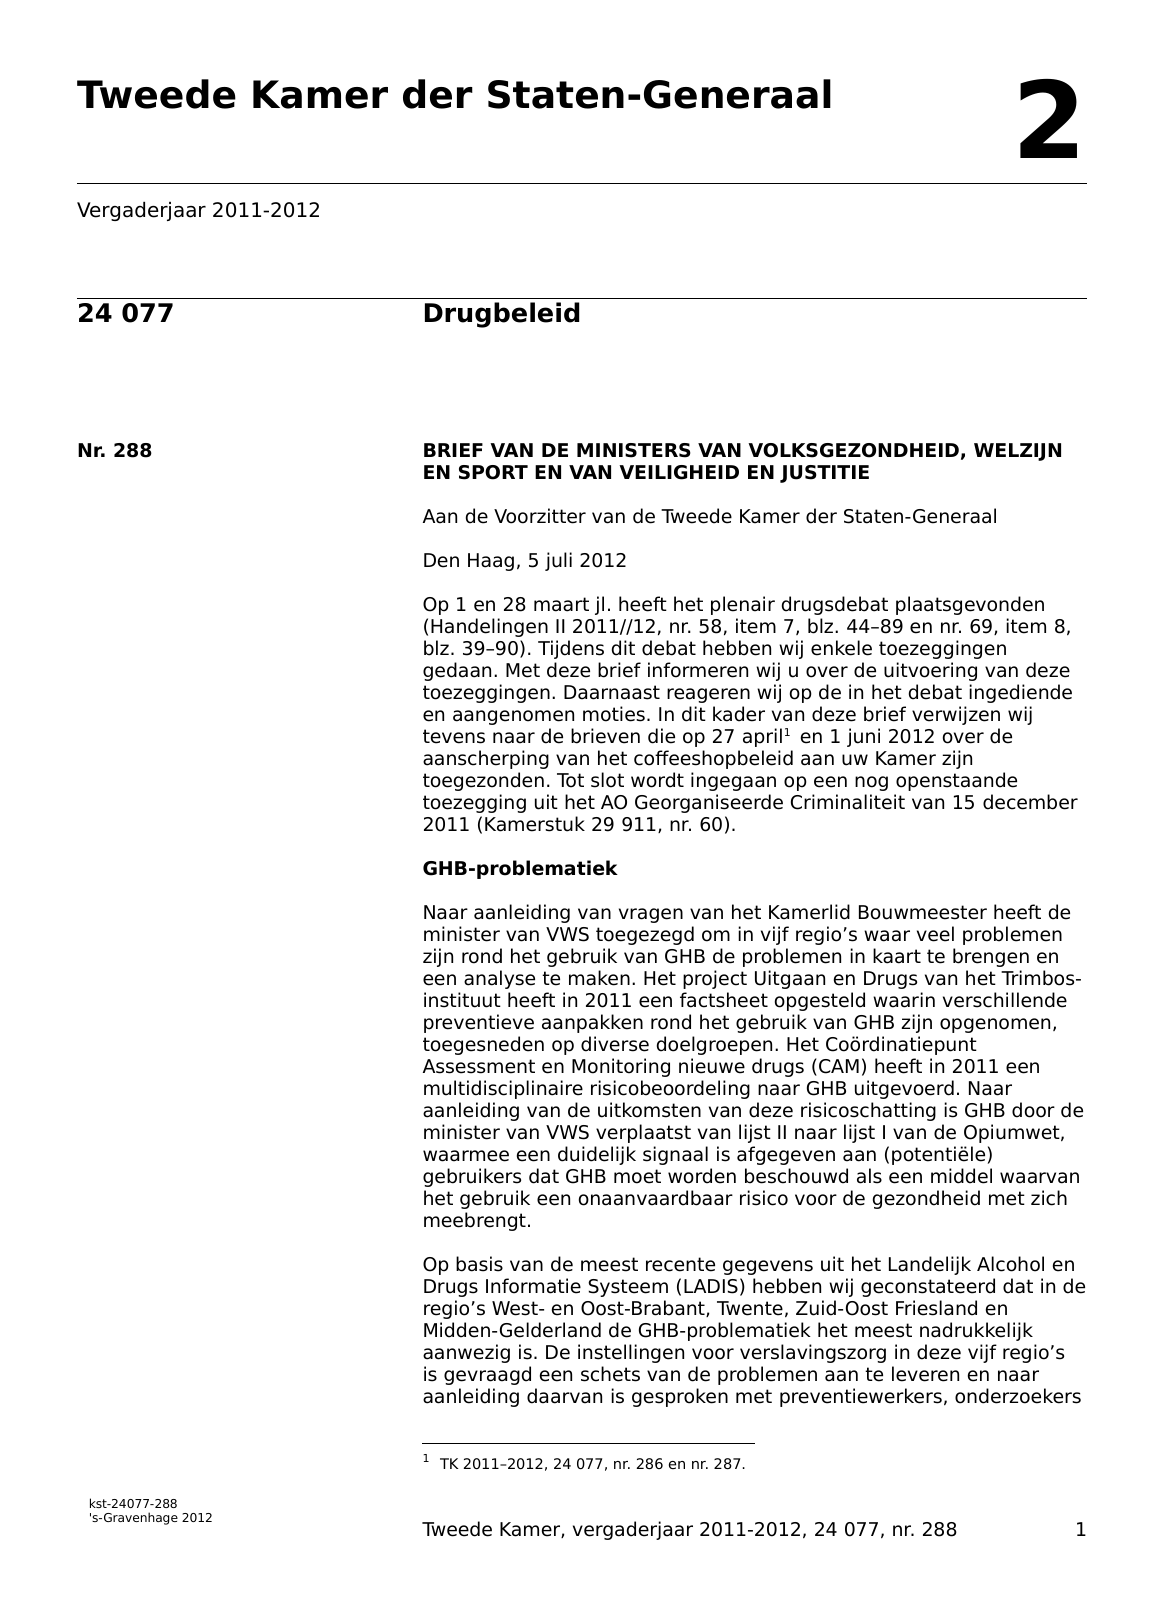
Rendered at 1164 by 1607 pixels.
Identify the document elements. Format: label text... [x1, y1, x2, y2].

subtitle 24 077 Drugbeleid [77, 299, 1087, 329]
table_header Tweede Kamer der Staten-Generaal [77, 59, 886, 183]
subtitle GHB-problematiek [422, 858, 1087, 880]
text Den Haag, 5 juli 2012 [422, 550, 1087, 572]
text Naar aanleiding van vragen van het Kamerlid Bouwmeester heeft de minister van VWS toegezegd om in vijf regio’s waar veel problemen zijn rond het gebruik van GHB de problemen in kaart te brengen en een analyse te maken. Het project Uitgaan en Drugs van het Trimbos-instituut heeft in 2011 een factsheet opgesteld waarin verschillende preventieve aanpakken rond het gebruik van GHB zijn opgenomen, toegesneden op diverse doelgroepen. Het Coördinatiepunt Assessment en Monitoring nieuwe drugs (CAM) heeft in 2011 een multidisciplinaire risicobeoordeling naar GHB uitgevoerd. Naar aanleiding van de uitkomsten van deze risicoschatting is GHB door de minister van VWS verplaatst van lijst II naar lijst I van de Opiumwet, waarmee een duidelijk signaal is afgegeven aan (potentiële) gebruikers dat GHB moet worden beschouwd als een middel waarvan het gebruik een onaanvaardbaar risico voor de gezondheid met zich meebrengt. [422, 902, 1087, 1232]
text kst-24077-288 [88, 1497, 323, 1511]
text Op 1 en 28 maart jl. heeft het plenair drugsdebat plaatsgevonden (Handelingen II 2011//12, nr. 58, item 7, blz. 44–89 en nr. 69, item 8, blz. 39–90). Tijdens dit debat hebben wij enkele toezeggingen gedaan. Met deze brief informeren wij u over de uitvoering van deze toezeggingen. Daarnaast reageren wij op de in het debat ingediende en aangenomen moties. In dit kader van deze brief verwijzen wij tevens naar de brieven die op 27 april en 1 juni 2012 over de aanscherping van het coffeeshopbeleid aan uw Kamer zijn toegezonden. Tot slot wordt ingegaan op een nog openstaande toezegging uit het AO Georganiseerde Criminaliteit van 15 december 2011 (Kamerstuk 29 911, nr. 60). [422, 594, 1087, 836]
subtitle Nr. 288 BRIEF VAN DE MINISTERS VAN VOLKSGEZONDHEID, WELZIJN EN SPORT EN VAN VEILIGHEID EN JUSTITIE [77, 440, 1087, 484]
table_header 2 [886, 59, 1087, 183]
table_cell Vergaderjaar 2011-2012 [77, 184, 1087, 298]
text Op basis van de meest recente gegevens uit het Landelijk Alcohol en Drugs Informatie Systeem (LADIS) hebben wij geconstateerd dat in de regio’s West- en Oost-Brabant, Twente, Zuid-Oost Friesland en Midden-Gelderland de GHB-problematiek het meest nadrukkelijk aanwezig is. De instellingen voor verslavingszorg in deze vijf regio’s is gevraagd een schets van de problemen aan te leveren en naar aanleiding daarvan is gesproken met preventiewerkers, onderzoekers [422, 1254, 1087, 1408]
text TK 2011–2012, 24 077, nr. 286 en nr. 287. [422, 1452, 1087, 1474]
text 's-Gravenhage 2012 [88, 1511, 323, 1525]
text Aan de Voorzitter van de Tweede Kamer der Staten-Generaal [422, 506, 1087, 528]
